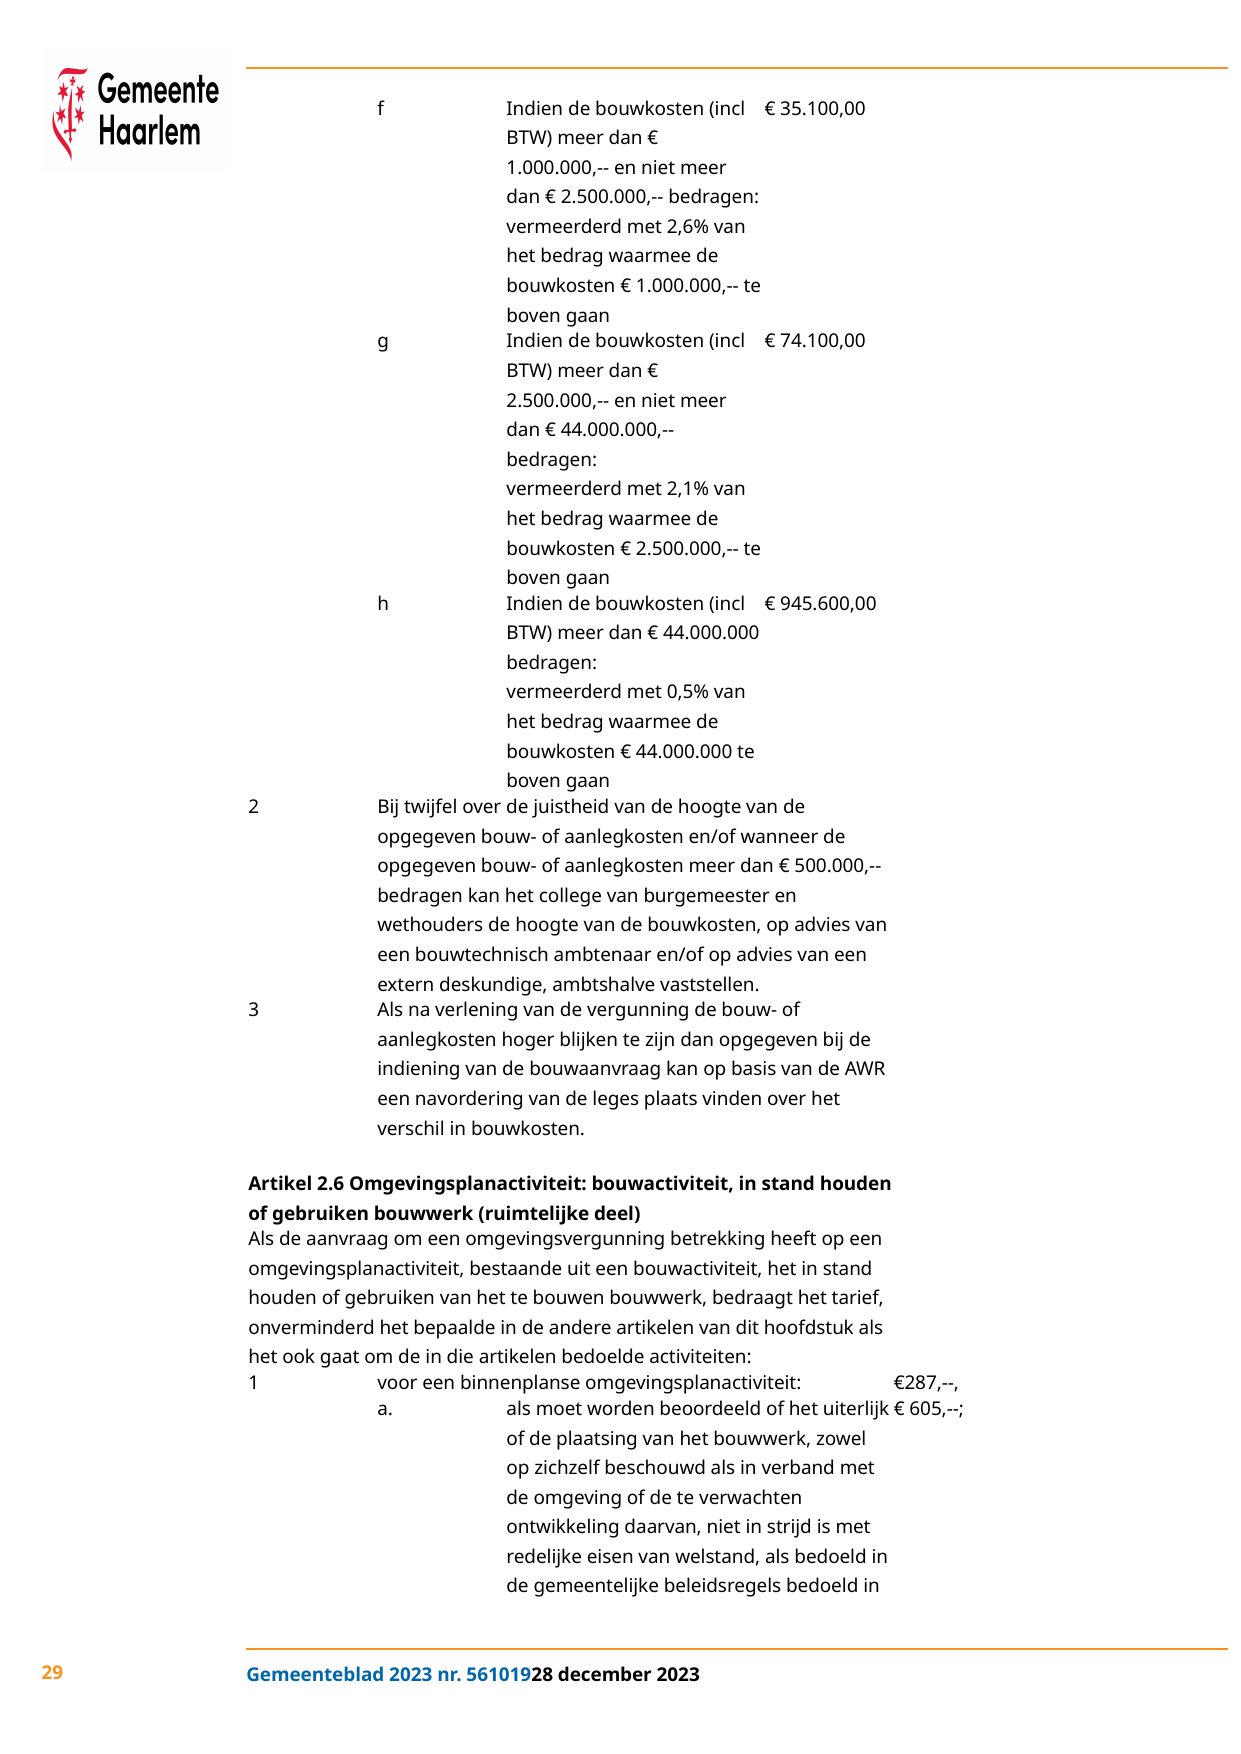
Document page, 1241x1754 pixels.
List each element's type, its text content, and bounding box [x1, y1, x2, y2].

table_cell voor een binnenplanse omgevingsplanactiviteit: [377, 1370, 893, 1395]
table_cell € 945.600,00 [764, 590, 1152, 793]
table_cell [248, 95, 377, 328]
table_cell 2 [248, 793, 377, 996]
table_cell Bij twijfel over de juistheid van de hoogte van de opgegeven bouw- of aanlegkosten en/of wanneer de opgegeven bouw- of aanlegkosten meer dan € 500.000,-- bedragen kan het college van burgemeester en wethouders de hoogte van de bouwkosten, op advies van een bouwtechnisch ambtenaar en/of op advies van een extern deskundige, ambtshalve vaststellen. [377, 793, 893, 996]
table_cell € 605,--; [894, 1395, 1152, 1598]
table_cell Indien de bouwkosten (incl BTW) meer dan € 1.000.000,-- en niet meer dan € 2.500.000,-- bedragen: vermeerderd met 2,6% van het bedrag waarmee de bouwkosten € 1.000.000,-- te boven gaan [506, 95, 764, 328]
table_cell 3 [248, 996, 377, 1141]
table_cell € 35.100,00 [764, 95, 1152, 328]
table_cell Als de aanvraag om een omgevingsvergunning betrekking heeft op een omgevingsplanactiviteit, bestaande uit een bouwactiviteit, het in stand houden of gebruiken van het te bouwen bouwwerk, bedraagt het tarief, onverminderd het bepaalde in de andere artikelen van dit hoofdstuk als het ook gaat om de in die artikelen bedoelde activiteiten: [248, 1225, 893, 1369]
table_cell Artikel 2.6 Omgevingsplanactiviteit: bouwactiviteit, in stand houden of gebruiken bouwwerk (ruimtelijke deel) [248, 1141, 893, 1225]
table_cell Indien de bouwkosten (incl BTW) meer dan € 44.000.000 bedragen: vermeerderd met 0,5% van het bedrag waarmee de bouwkosten € 44.000.000 te boven gaan [506, 590, 764, 793]
table_cell € 74.100,00 [764, 328, 1152, 590]
table_cell €287,--, [894, 1370, 1152, 1395]
table_cell [248, 328, 377, 590]
table_cell Indien de bouwkosten (incl BTW) meer dan € 2.500.000,-- en niet meer dan € 44.000.000,-- bedragen: vermeerderd met 2,1% van het bedrag waarmee de bouwkosten € 2.500.000,-- te boven gaan [506, 328, 764, 590]
table_cell Als na verlening van de vergunning de bouw- of aanlegkosten hoger blijken te zijn dan opgegeven bij de indiening van de bouwaanvraag kan op basis van de AWR een navordering van de leges plaats vinden over het verschil in bouwkosten. [377, 996, 893, 1141]
table_cell a. [377, 1395, 506, 1598]
table_cell [894, 996, 1152, 1141]
table_cell [248, 590, 377, 793]
table_cell h [377, 590, 506, 793]
table_cell [248, 1395, 377, 1598]
table_cell [894, 1141, 1152, 1225]
table_cell [894, 793, 1152, 996]
table_cell als moet worden beoordeeld of het uiterlijk of de plaatsing van het bouwwerk, zowel op zichzelf beschouwd als in verband met de omgeving of de te verwachten ontwikkeling daarvan, niet in strijd is met redelijke eisen van welstand, als bedoeld in de gemeentelijke beleidsregels bedoeld in [506, 1395, 893, 1598]
table_cell [894, 1225, 1152, 1369]
picture [41, 47, 231, 172]
table_cell 1 [248, 1370, 377, 1395]
table_cell f [377, 95, 506, 328]
table_cell g [377, 328, 506, 590]
